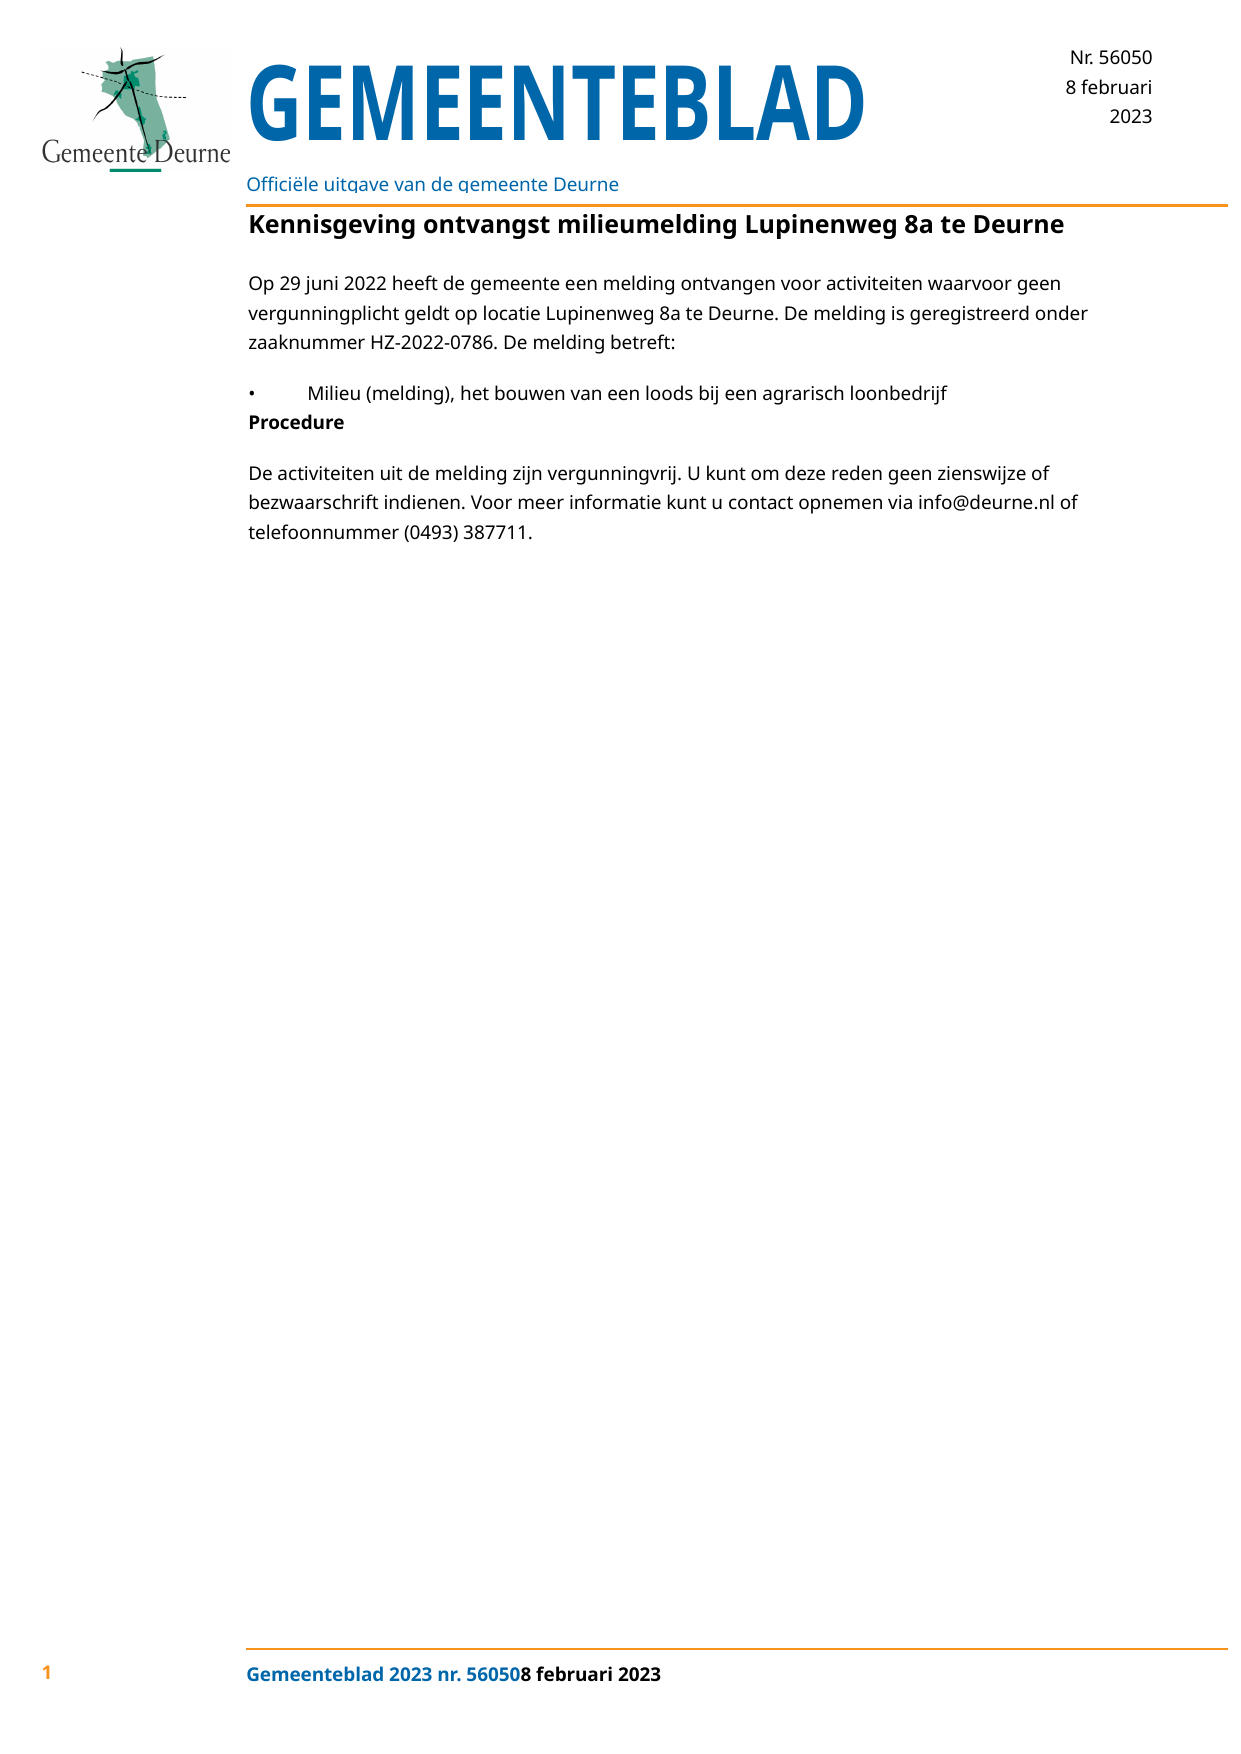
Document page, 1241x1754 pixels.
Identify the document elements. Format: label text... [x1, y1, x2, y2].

list Milieu (melding), het bouwen van een loods bij een agrarisch loonbedrijf [248, 380, 1152, 406]
text Kennisgeving ontvangst milieumelding Lupinenweg 8a te Deurne [248, 207, 1152, 241]
text Op 29 juni 2022 heeft de gemeente een melding ontvangen voor activiteiten waarvoor geen vergunningplicht geldt op locatie Lupinenweg 8a te Deurne. De melding is geregistreerd onder zaaknummer HZ-2022-0786. De melding betreft: [248, 270, 1152, 355]
text De activiteiten uit de melding zijn vergunningvrij. U kunt om deze reden geen zienswijze of bezwaarschrift indienen. Voor meer informatie kunt u contact opnemen via info@deurne.nl of telefoonnummer (0493) 387711. [248, 460, 1152, 545]
text Procedure [248, 409, 1152, 435]
picture [41, 47, 231, 172]
